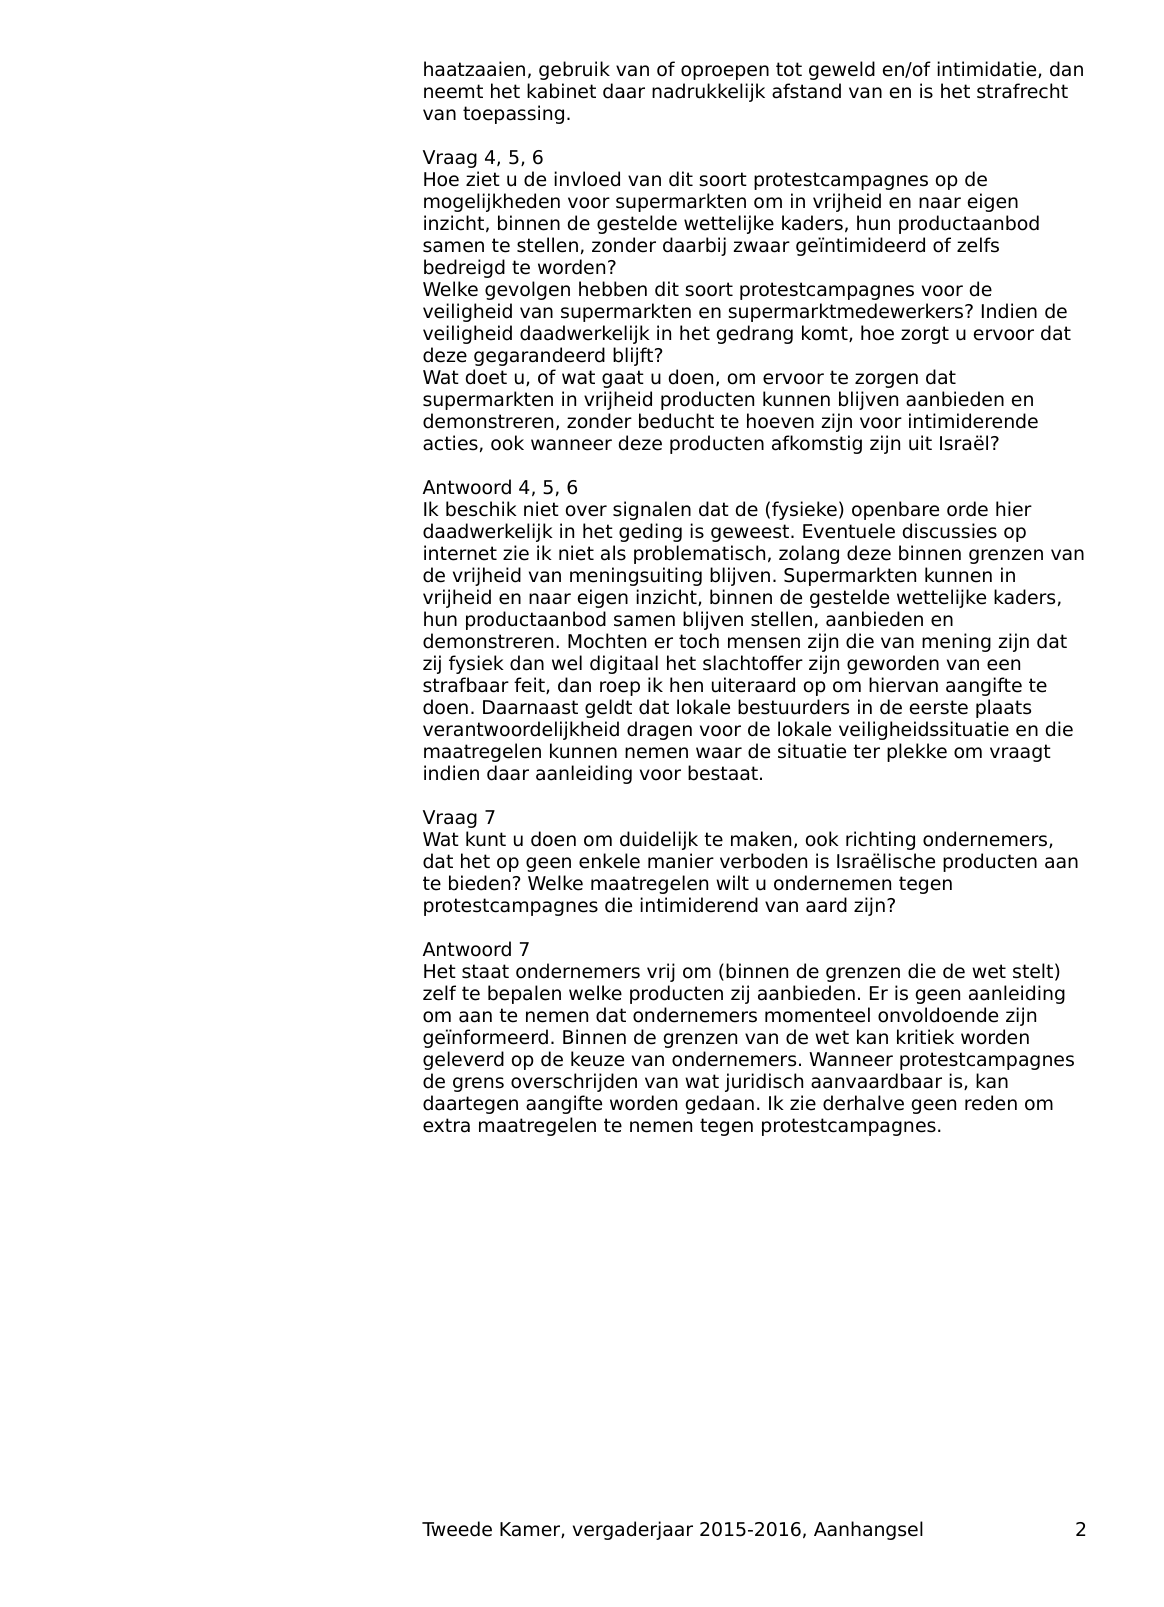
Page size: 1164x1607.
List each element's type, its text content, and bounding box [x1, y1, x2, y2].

text Vraag 7 [422, 807, 1087, 829]
text Vraag 4, 5, 6 [422, 147, 1087, 169]
text Wat kunt u doen om duidelijk te maken, ook richting ondernemers, dat het op geen enkele manier verboden is Israëlische producten aan te bieden? Welke maatregelen wilt u ondernemen tegen protestcampagnes die intimiderend van aard zijn? [422, 829, 1087, 917]
text Antwoord 4, 5, 6 [422, 477, 1087, 499]
text Hoe ziet u de invloed van dit soort protestcampagnes op de mogelijkheden voor supermarkten om in vrijheid en naar eigen inzicht, binnen de gestelde wettelijke kaders, hun productaanbod samen te stellen, zonder daarbij zwaar geïntimideerd of zelfs bedreigd te worden? [422, 169, 1087, 279]
text Wat doet u, of wat gaat u doen, om ervoor te zorgen dat supermarkten in vrijheid producten kunnen blijven aanbieden en demonstreren, zonder beducht te hoeven zijn voor intimiderende acties, ook wanneer deze producten afkomstig zijn uit Israël? [422, 367, 1087, 455]
text Het staat ondernemers vrij om (binnen de grenzen die de wet stelt) zelf te bepalen welke producten zij aanbieden. Er is geen aanleiding om aan te nemen dat ondernemers momenteel onvoldoende zijn geïnformeerd. Binnen de grenzen van de wet kan kritiek worden geleverd op de keuze van ondernemers. Wanneer protestcampagnes de grens overschrijden van wat juridisch aanvaardbaar is, kan daartegen aangifte worden gedaan. Ik zie derhalve geen reden om extra maatregelen te nemen tegen protestcampagnes. [422, 961, 1087, 1137]
text Welke gevolgen hebben dit soort protestcampagnes voor de veiligheid van supermarkten en supermarktmedewerkers? Indien de veiligheid daadwerkelijk in het gedrang komt, hoe zorgt u ervoor dat deze gegarandeerd blijft? [422, 279, 1087, 367]
text Antwoord 7 [422, 939, 1087, 961]
text haatzaaien, gebruik van of oproepen tot geweld en/of intimidatie, dan neemt het kabinet daar nadrukkelijk afstand van en is het strafrecht van toepassing. [422, 59, 1087, 125]
text Ik beschik niet over signalen dat de (fysieke) openbare orde hier daadwerkelijk in het geding is geweest. Eventuele discussies op internet zie ik niet als problematisch, zolang deze binnen grenzen van de vrijheid van meningsuiting blijven. Supermarkten kunnen in vrijheid en naar eigen inzicht, binnen de gestelde wettelijke kaders, hun productaanbod samen blijven stellen, aanbieden en demonstreren. Mochten er toch mensen zijn die van mening zijn dat zij fysiek dan wel digitaal het slachtoffer zijn geworden van een strafbaar feit, dan roep ik hen uiteraard op om hiervan aangifte te doen. Daarnaast geldt dat lokale bestuurders in de eerste plaats verantwoordelijkheid dragen voor de lokale veiligheidssituatie en die maatregelen kunnen nemen waar de situatie ter plekke om vraagt indien daar aanleiding voor bestaat. [422, 499, 1087, 785]
